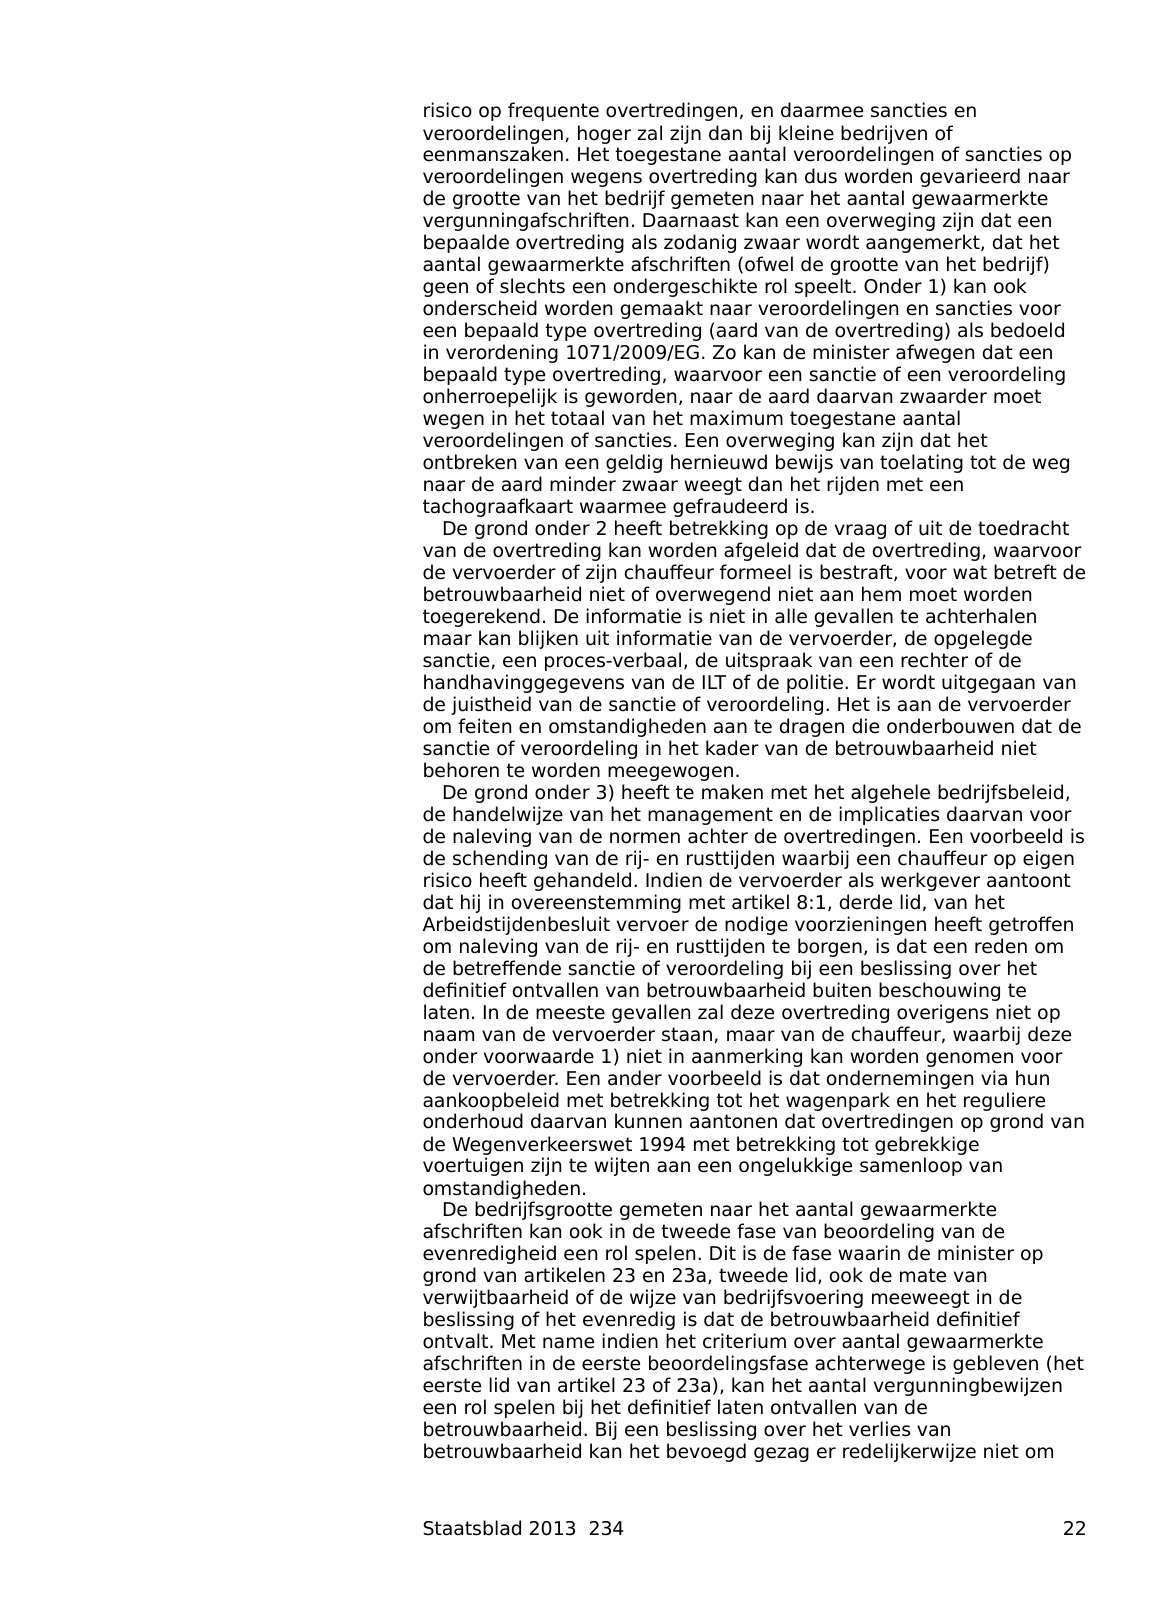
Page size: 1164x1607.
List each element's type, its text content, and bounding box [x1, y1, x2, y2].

text De grond onder 2 heeft betrekking op de vraag of uit de toedracht van de overtreding kan worden afgeleid dat de overtreding, waarvoor de vervoerder of zijn chauffeur formeel is bestraft, voor wat betreft de betrouwbaarheid niet of overwegend niet aan hem moet worden toegerekend. De informatie is niet in alle gevallen te achterhalen maar kan blijken uit informatie van de vervoerder, de opgelegde sanctie, een proces-verbaal, de uitspraak van een rechter of de handhavinggegevens van de ILT of de politie. Er wordt uitgegaan van de juistheid van de sanctie of veroordeling. Het is aan de vervoerder om feiten en omstandigheden aan te dragen die onderbouwen dat de sanctie of veroordeling in het kader van de betrouwbaarheid niet behoren te worden meegewogen. [422, 518, 1087, 782]
text De bedrijfsgrootte gemeten naar het aantal gewaarmerkte afschriften kan ook in de tweede fase van beoordeling van de evenredigheid een rol spelen. Dit is de fase waarin de minister op grond van artikelen 23 en 23a, tweede lid, ook de mate van verwijtbaarheid of de wijze van bedrijfsvoering meeweegt in de beslissing of het evenredig is dat de betrouwbaarheid definitief ontvalt. Met name indien het criterium over aantal gewaarmerkte afschriften in de eerste beoordelingsfase achterwege is gebleven (het eerste lid van artikel 23 of 23a), kan het aantal vergunningbewijzen een rol spelen bij het definitief laten ontvallen van de betrouwbaarheid. Bij een beslissing over het verlies van betrouwbaarheid kan het bevoegd gezag er redelijkerwijze niet om [422, 1199, 1087, 1463]
text De grond onder 3) heeft te maken met het algehele bedrijfsbeleid, de handelwijze van het management en de implicaties daarvan voor de naleving van de normen achter de overtredingen. Een voorbeeld is de schending van de rij- en rusttijden waarbij een chauffeur op eigen risico heeft gehandeld. Indien de vervoerder als werkgever aantoont dat hij in overeenstemming met artikel 8:1, derde lid, van het Arbeidstijdenbesluit vervoer de nodige voorzieningen heeft getroffen om naleving van de rij- en rusttijden te borgen, is dat een reden om de betreffende sanctie of veroordeling bij een beslissing over het definitief ontvallen van betrouwbaarheid buiten beschouwing te laten. In de meeste gevallen zal deze overtreding overigens niet op naam van de vervoerder staan, maar van de chauffeur, waarbij deze onder voorwaarde 1) niet in aanmerking kan worden genomen voor de vervoerder. Een ander voorbeeld is dat ondernemingen via hun aankoopbeleid met betrekking tot het wagenpark en het reguliere onderhoud daarvan kunnen aantonen dat overtredingen op grond van de Wegenverkeerswet 1994 met betrekking tot gebrekkige voertuigen zijn te wijten aan een ongelukkige samenloop van omstandigheden. [422, 782, 1087, 1199]
text risico op frequente overtredingen, en daarmee sancties en veroordelingen, hoger zal zijn dan bij kleine bedrijven of eenmanszaken. Het toegestane aantal veroordelingen of sancties op veroordelingen wegens overtreding kan dus worden gevarieerd naar de grootte van het bedrijf gemeten naar het aantal gewaarmerkte vergunningafschriften. Daarnaast kan een overweging zijn dat een bepaalde overtreding als zodanig zwaar wordt aangemerkt, dat het aantal gewaarmerkte afschriften (ofwel de grootte van het bedrijf) geen of slechts een ondergeschikte rol speelt. Onder 1) kan ook onderscheid worden gemaakt naar veroordelingen en sancties voor een bepaald type overtreding (aard van de overtreding) als bedoeld in verordening 1071/2009/EG. Zo kan de minister afwegen dat een bepaald type overtreding, waarvoor een sanctie of een veroordeling onherroepelijk is geworden, naar de aard daarvan zwaarder moet wegen in het totaal van het maximum toegestane aantal veroordelingen of sancties. Een overweging kan zijn dat het ontbreken van een geldig hernieuwd bewijs van toelating tot de weg naar de aard minder zwaar weegt dan het rijden met een tachograafkaart waarmee gefraudeerd is. [422, 100, 1087, 518]
